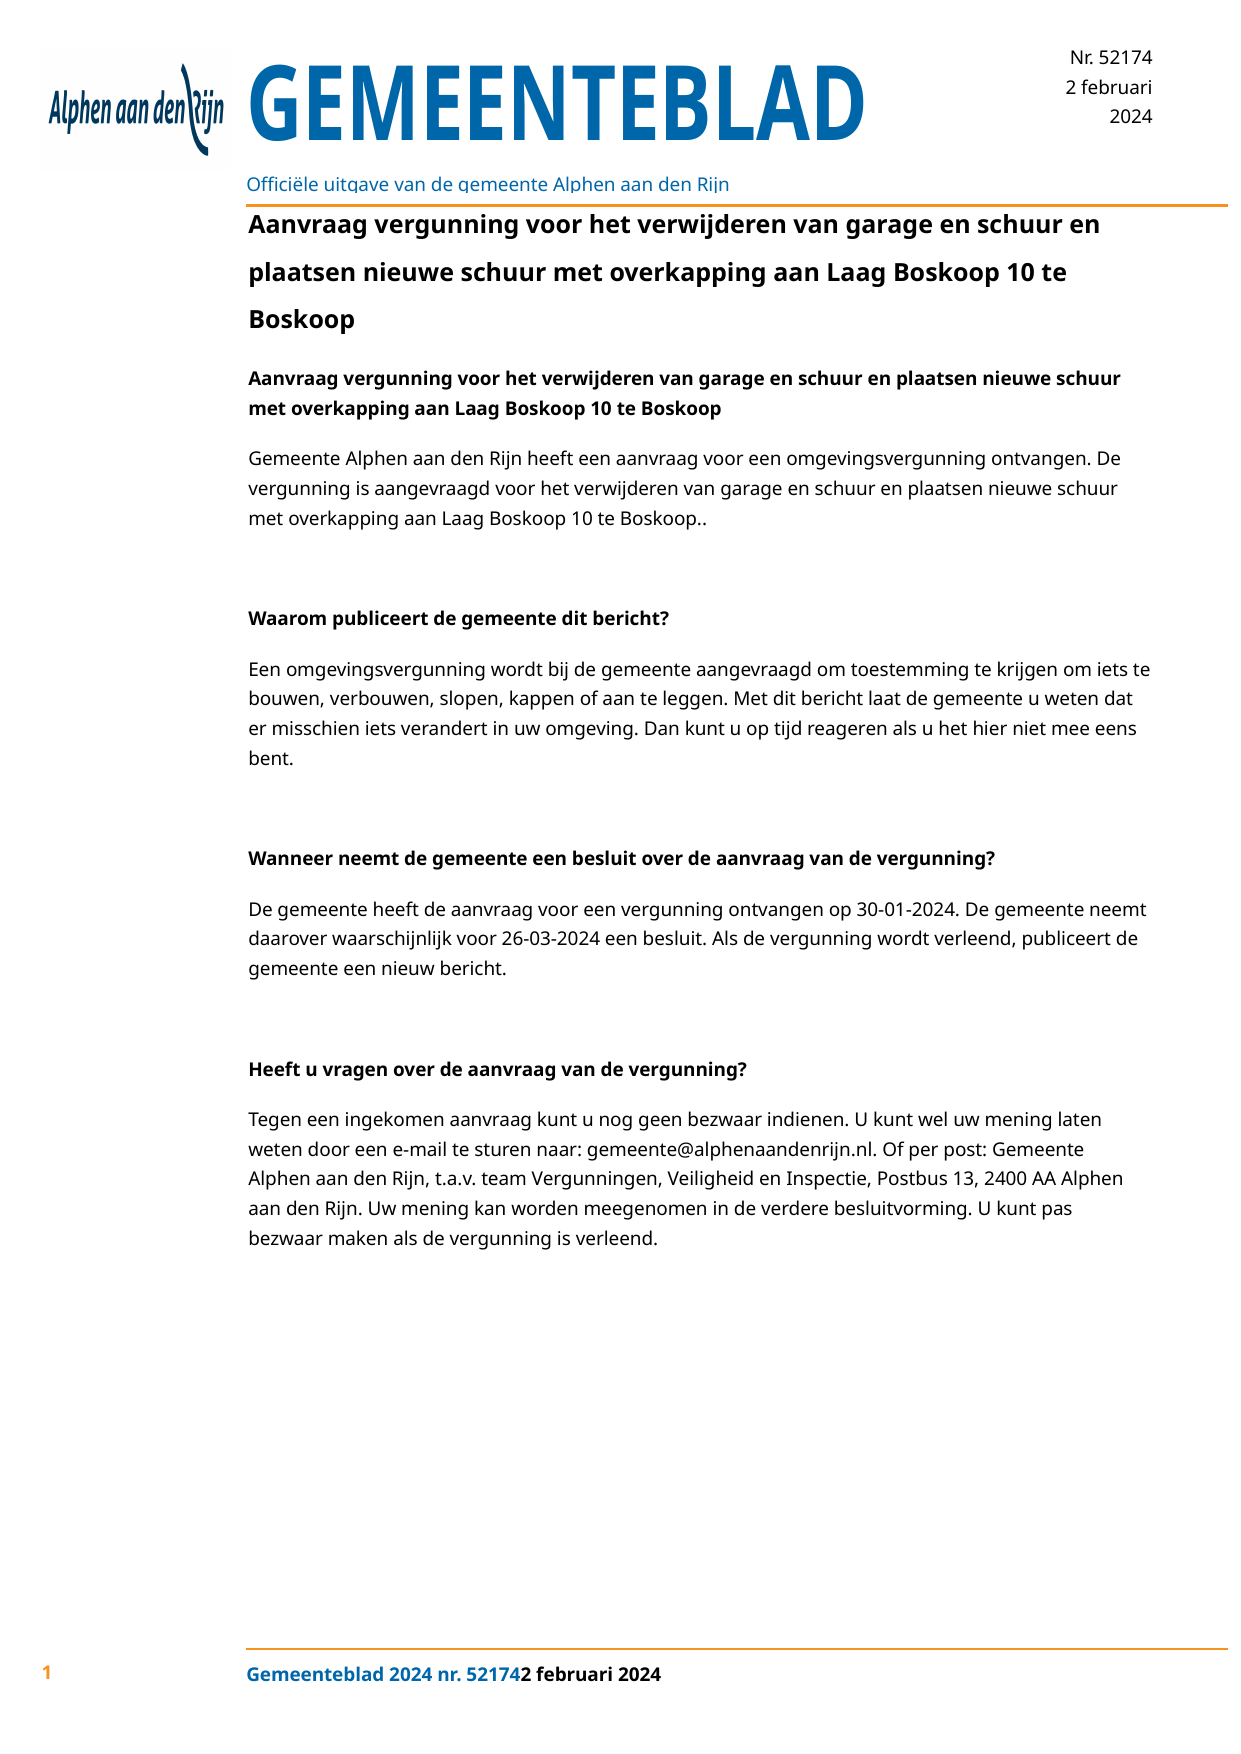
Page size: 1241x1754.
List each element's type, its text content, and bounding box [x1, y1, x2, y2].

text Aanvraag vergunning voor het verwijderen van garage en schuur en plaatsen nieuwe schuur met overkapping aan Laag Boskoop 10 te Boskoop [248, 207, 1152, 336]
picture [41, 47, 231, 172]
text Een omgevingsvergunning wordt bij de gemeente aangevraagd om toestemming te krijgen om iets te bouwen, verbouwen, slopen, kappen of aan te leggen. Met dit bericht laat de gemeente u weten dat er misschien iets verandert in uw omgeving. Dan kunt u op tijd reageren als u het hier niet mee eens bent. [248, 656, 1152, 770]
text Aanvraag vergunning voor het verwijderen van garage en schuur en plaatsen nieuwe schuur met overkapping aan Laag Boskoop 10 te Boskoop [248, 366, 1152, 421]
text Tegen een ingekomen aanvraag kunt u nog geen bezwaar indienen. U kunt wel uw mening laten weten door een e-mail te sturen naar: gemeente@alphenaandenrijn.nl. Of per post: Gemeente Alphen aan den Rijn, t.a.v. team Vergunningen, Veiligheid en Inspectie, Postbus 13, 2400 AA Alphen aan den Rijn. Uw mening kan worden meegenomen in de verdere besluitvorming. U kunt pas bezwaar maken als de vergunning is verleend. [248, 1106, 1152, 1250]
text Wanneer neemt de gemeente een besluit over de aanvraag van de vergunning? [248, 846, 1152, 871]
text Gemeente Alphen aan den Rijn heeft een aanvraag voor een omgevingsvergunning ontvangen. De vergunning is aangevraagd voor het verwijderen van garage en schuur en plaatsen nieuwe schuur met overkapping aan Laag Boskoop 10 te Boskoop.. [248, 446, 1152, 530]
text Waarom publiceert de gemeente dit bericht? [248, 606, 1152, 631]
text Heeft u vragen over de aanvraag van de vergunning? [248, 1056, 1152, 1082]
text De gemeente heeft de aanvraag voor een vergunning ontvangen op 30-01-2024. De gemeente neemt daarover waarschijnlijk voor 26-03-2024 een besluit. Als de vergunning wordt verleend, publiceert de gemeente een nieuw bericht. [248, 896, 1152, 981]
